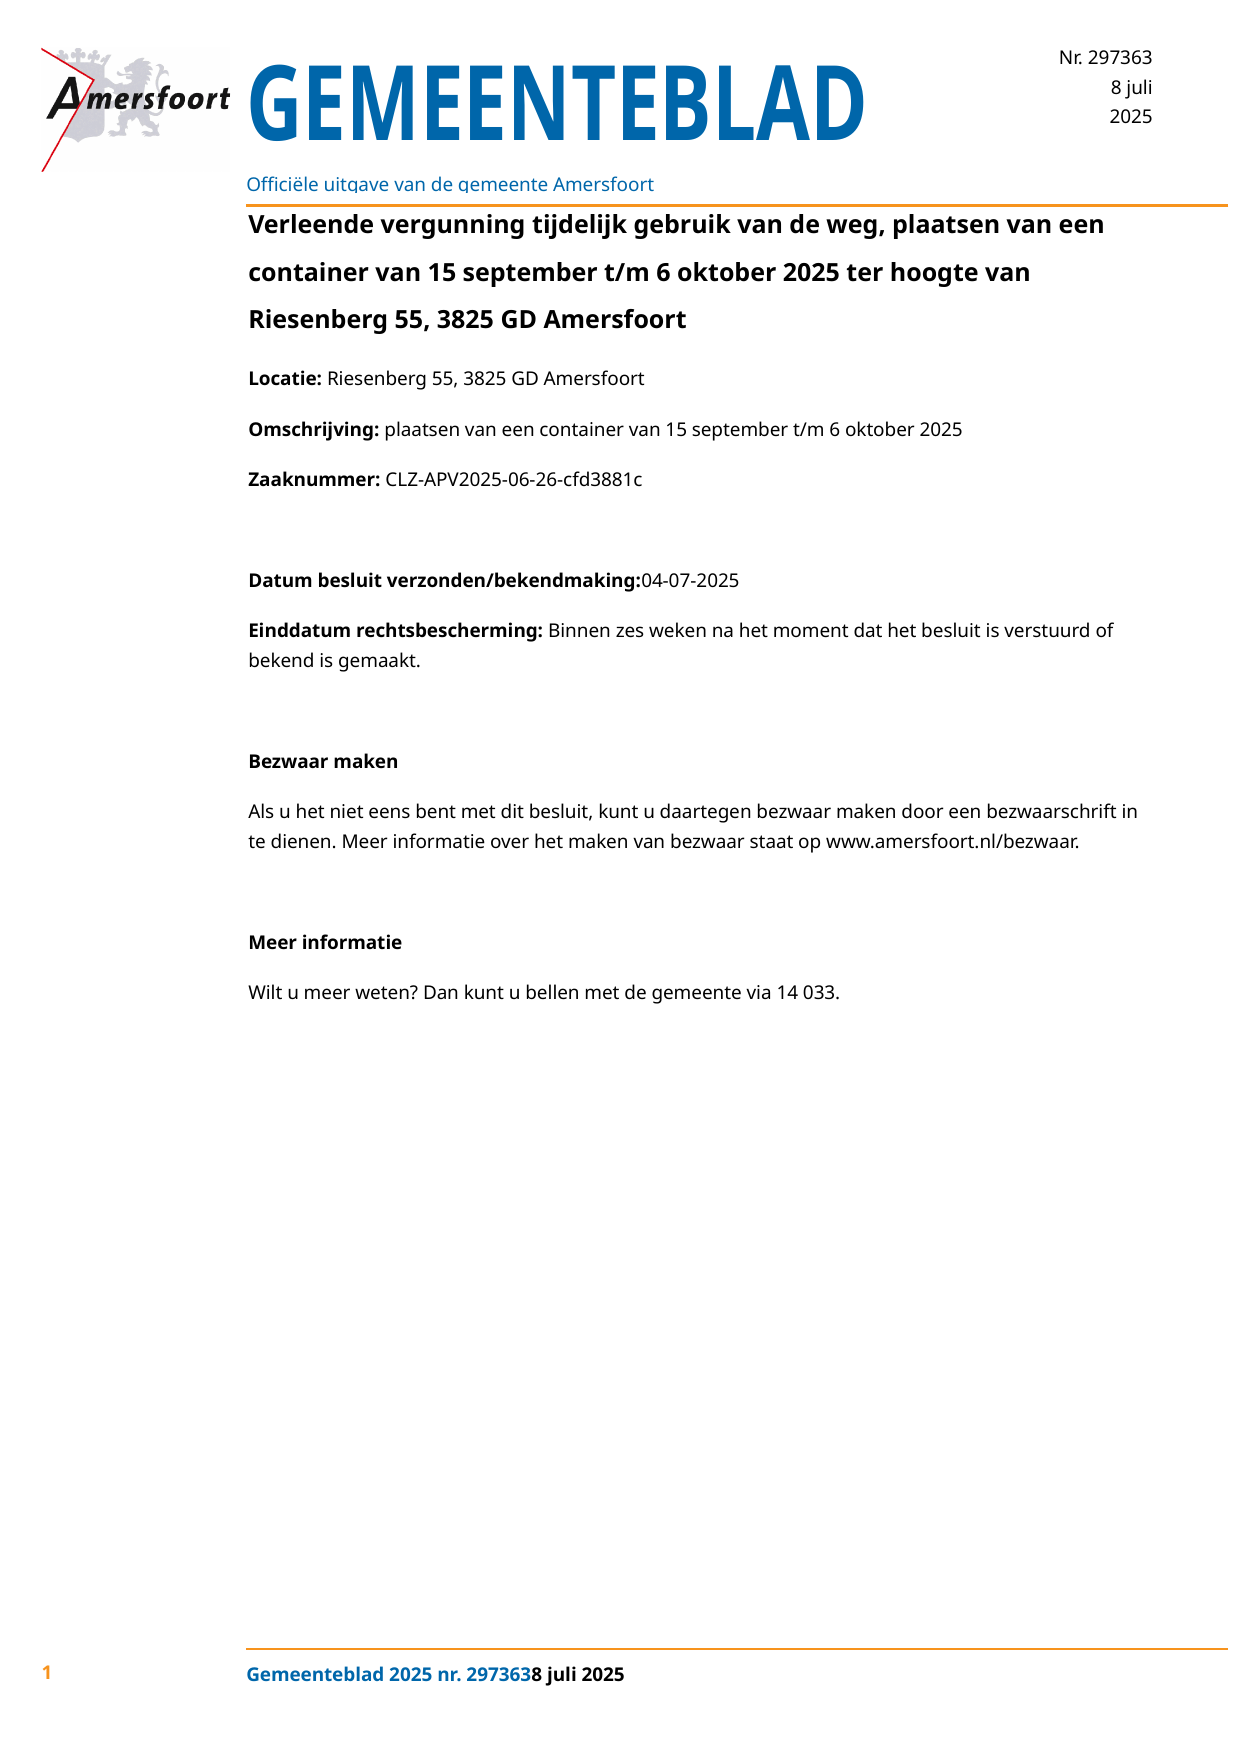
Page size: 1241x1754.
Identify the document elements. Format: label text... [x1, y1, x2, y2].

text Datum besluit verzonden/bekendmaking:04-07-2025 [248, 567, 1152, 593]
text Verleende vergunning tijdelijk gebruik van de weg, plaatsen van een container van 15 september t/m 6 oktober 2025 ter hoogte van Riesenberg 55, 3825 GD Amersfoort [248, 207, 1152, 336]
text Bezwaar maken [248, 748, 1152, 774]
text Meer informatie [248, 929, 1152, 954]
text Wilt u meer weten? Dan kunt u bellen met de gemeente via 14 033. [248, 979, 1152, 1005]
picture [41, 47, 231, 172]
text Zaaknummer: CLZ-APV2025-06-26-cfd3881c [248, 466, 1152, 492]
text Omschrijving: plaatsen van een container van 15 september t/m 6 oktober 2025 [248, 416, 1152, 442]
text Einddatum rechtsbescherming: Binnen zes weken na het moment dat het besluit is verstuurd of bekend is gemaakt. [248, 618, 1152, 673]
text Als u het niet eens bent met dit besluit, kunt u daartegen bezwaar maken door een bezwaarschrift in te dienen. Meer informatie over het maken van bezwaar staat op www.amersfoort.nl/bezwaar. [248, 798, 1152, 854]
text Locatie: Riesenberg 55, 3825 GD Amersfoort [248, 366, 1152, 391]
